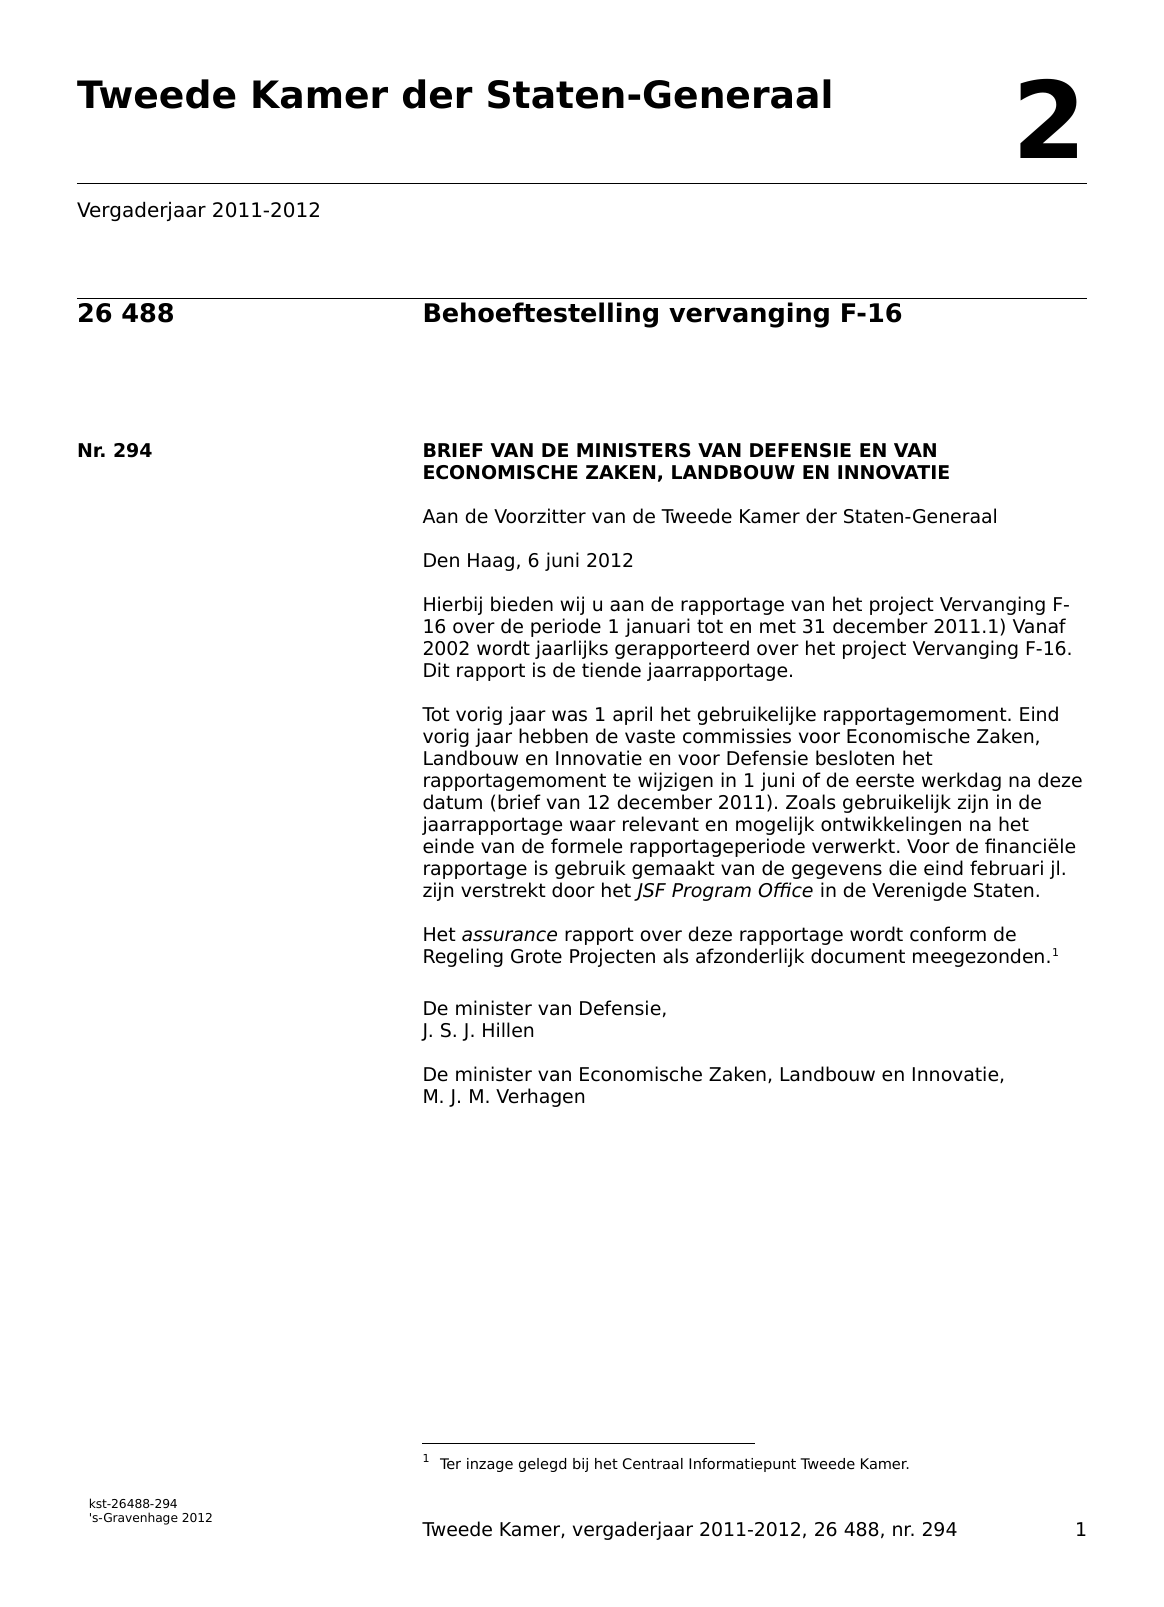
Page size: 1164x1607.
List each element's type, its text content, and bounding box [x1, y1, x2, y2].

text Aan de Voorzitter van de Tweede Kamer der Staten-Generaal [422, 506, 1087, 528]
text De minister van Defensie, J. S. J. Hillen [422, 998, 1087, 1042]
text 's-Gravenhage 2012 [88, 1511, 323, 1525]
text Het assurance rapport over deze rapportage wordt conform de Regeling Grote Projecten als afzonderlijk document meegezonden. [422, 924, 1087, 968]
subtitle Nr. 294 BRIEF VAN DE MINISTERS VAN DEFENSIE EN VAN ECONOMISCHE ZAKEN, LANDBOUW EN INNOVATIE [77, 440, 1087, 484]
text Ter inzage gelegd bij het Centraal Informatiepunt Tweede Kamer. [422, 1452, 1087, 1474]
subtitle 26 488 Behoeftestelling vervanging F-16 [77, 299, 1087, 329]
table_cell Vergaderjaar 2011-2012 [77, 184, 1087, 298]
text kst-26488-294 [88, 1497, 323, 1511]
text Den Haag, 6 juni 2012 [422, 550, 1087, 572]
text De minister van Economische Zaken, Landbouw en Innovatie, M. J. M. Verhagen [422, 1064, 1087, 1108]
table_header 2 [886, 59, 1087, 183]
text Hierbij bieden wij u aan de rapportage van het project Vervanging F-16 over de periode 1 januari tot en met 31 december 2011.1) Vanaf 2002 wordt jaarlijks gerapporteerd over het project Vervanging F-16. Dit rapport is de tiende jaarrapportage. [422, 594, 1087, 682]
table_header Tweede Kamer der Staten-Generaal [77, 59, 886, 183]
text Tot vorig jaar was 1 april het gebruikelijke rapportagemoment. Eind vorig jaar hebben de vaste commissies voor Economische Zaken, Landbouw en Innovatie en voor Defensie besloten het rapportagemoment te wijzigen in 1 juni of de eerste werkdag na deze datum (brief van 12 december 2011). Zoals gebruikelijk zijn in de jaarrapportage waar relevant en mogelijk ontwikkelingen na het einde van de formele rapportageperiode verwerkt. Voor de financiële rapportage is gebruik gemaakt van de gegevens die eind februari jl. zijn verstrekt door het JSF Program Office in de Verenigde Staten. [422, 704, 1087, 902]
